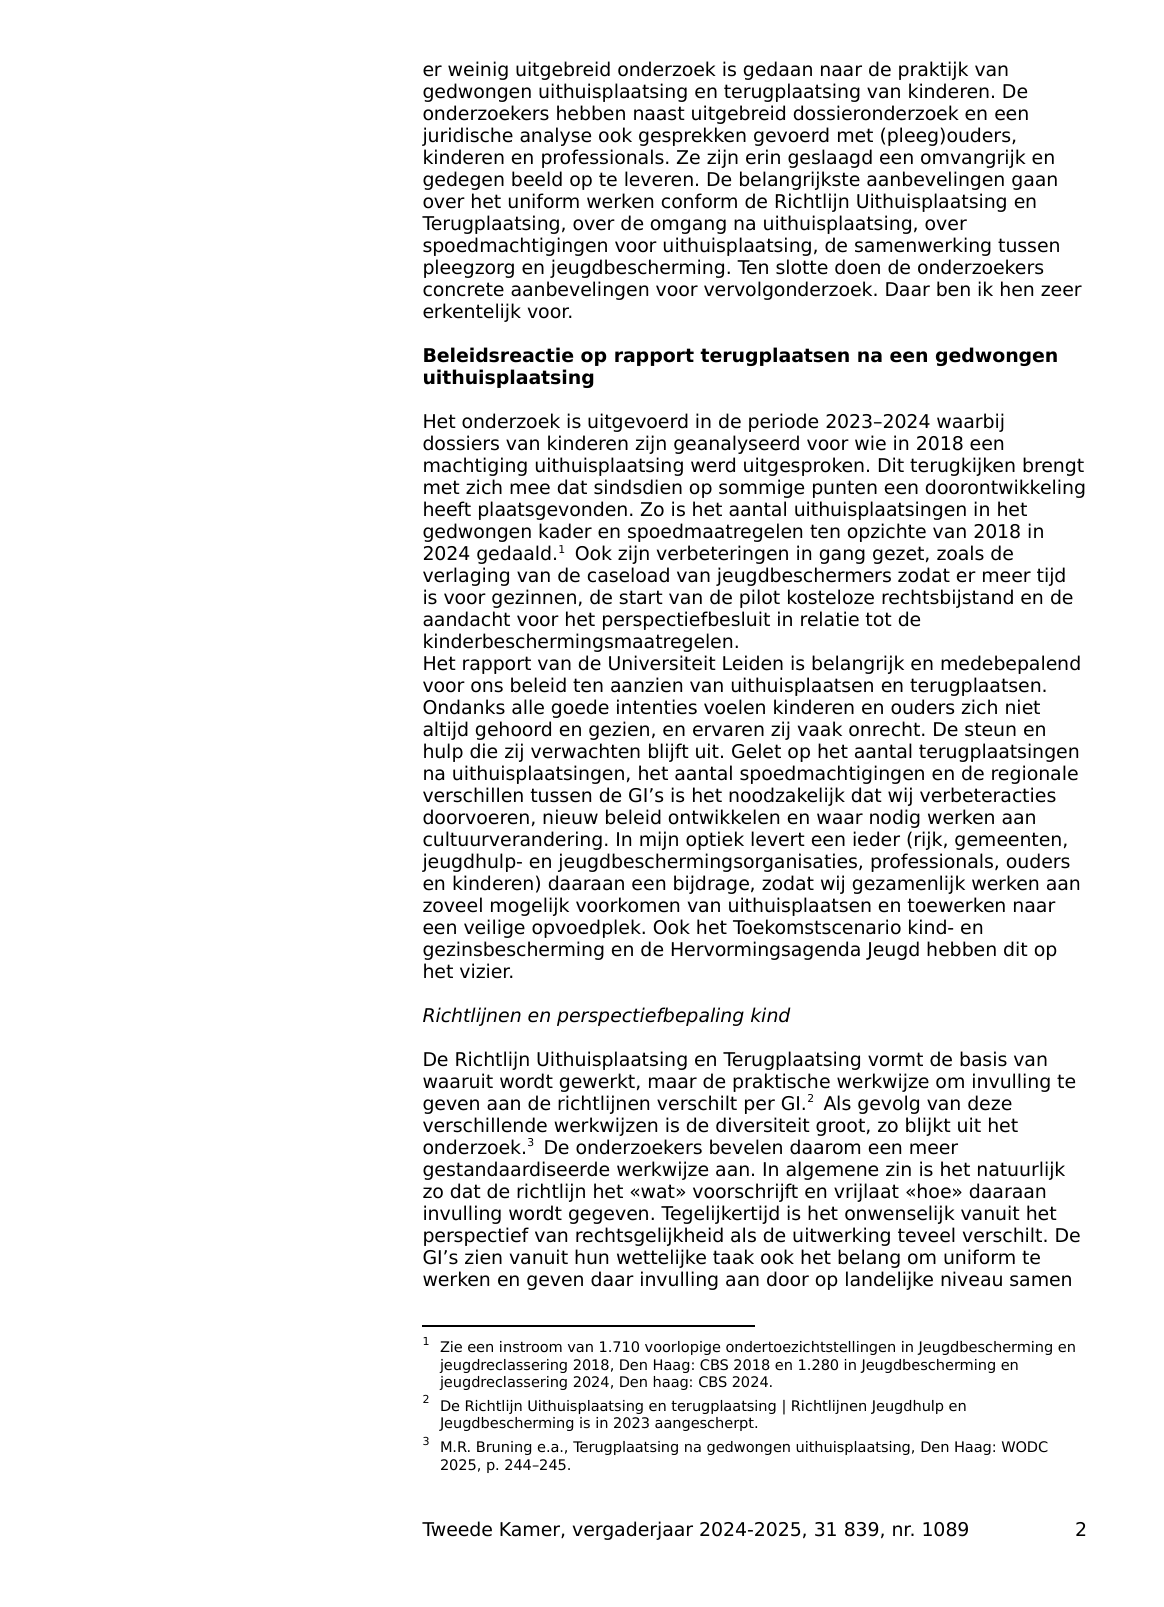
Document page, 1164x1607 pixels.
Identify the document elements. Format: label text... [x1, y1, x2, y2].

text er weinig uitgebreid onderzoek is gedaan naar de praktijk van gedwongen uithuisplaatsing en terugplaatsing van kinderen. De onderzoekers hebben naast uitgebreid dossieronderzoek en een juridische analyse ook gesprekken gevoerd met (pleeg)ouders, kinderen en professionals. Ze zijn erin geslaagd een omvangrijk en gedegen beeld op te leveren. De belangrijkste aanbevelingen gaan over het uniform werken conform de Richtlijn Uithuisplaatsing en Terugplaatsing, over de omgang na uithuisplaatsing, over spoedmachtigingen voor uithuisplaatsing, de samenwerking tussen pleegzorg en jeugdbescherming. Ten slotte doen de onderzoekers concrete aanbevelingen voor vervolgonderzoek. Daar ben ik hen zeer erkentelijk voor. [422, 59, 1087, 323]
text Zie een instroom van 1.710 voorlopige ondertoezichtstellingen in Jeugdbescherming en jeugdreclassering 2018, Den Haag: CBS 2018 en 1.280 in Jeugdbescherming en jeugdreclassering 2024, Den haag: CBS 2024. [422, 1335, 1087, 1391]
text M.R. Bruning e.a., Terugplaatsing na gedwongen uithuisplaatsing, Den Haag: WODC 2025, p. 244–245. [422, 1435, 1087, 1474]
text De Richtlijn Uithuisplaatsing en terugplaatsing | Richtlijnen Jeugdhulp en Jeugdbescherming is in 2023 aangescherpt. [422, 1393, 1087, 1432]
text Het onderzoek is uitgevoerd in de periode 2023–2024 waarbij dossiers van kinderen zijn geanalyseerd voor wie in 2018 een machtiging uithuisplaatsing werd uitgesproken. Dit terugkijken brengt met zich mee dat sindsdien op sommige punten een doorontwikkeling heeft plaatsgevonden. Zo is het aantal uithuisplaatsingen in het gedwongen kader en spoedmaatregelen ten opzichte van 2018 in 2024 gedaald. Ook zijn verbeteringen in gang gezet, zoals de verlaging van de caseload van jeugdbeschermers zodat er meer tijd is voor gezinnen, de start van de pilot kosteloze rechtsbijstand en de aandacht voor het perspectiefbesluit in relatie tot de kinderbeschermingsmaatregelen. [422, 411, 1087, 653]
text Het rapport van de Universiteit Leiden is belangrijk en medebepalend voor ons beleid ten aanzien van uithuisplaatsen en terugplaatsen. Ondanks alle goede intenties voelen kinderen en ouders zich niet altijd gehoord en gezien, en ervaren zij vaak onrecht. De steun en hulp die zij verwachten blijft uit. Gelet op het aantal terugplaatsingen na uithuisplaatsingen, het aantal spoedmachtigingen en de regionale verschillen tussen de GI’s is het noodzakelijk dat wij verbeteracties doorvoeren, nieuw beleid ontwikkelen en waar nodig werken aan cultuurverandering. In mijn optiek levert een ieder (rijk, gemeenten, jeugdhulp- en jeugdbeschermingsorganisaties, professionals, ouders en kinderen) daaraan een bijdrage, zodat wij gezamenlijk werken aan zoveel mogelijk voorkomen van uithuisplaatsen en toewerken naar een veilige opvoedplek. Ook het Toekomstscenario kind- en gezinsbescherming en de Hervormingsagenda Jeugd hebben dit op het vizier. [422, 653, 1087, 983]
text De Richtlijn Uithuisplaatsing en Terugplaatsing vormt de basis van waaruit wordt gewerkt, maar de praktische werkwijze om invulling te geven aan de richtlijnen verschilt per GI. Als gevolg van deze verschillende werkwijzen is de diversiteit groot, zo blijkt uit het onderzoek. De onderzoekers bevelen daarom een meer gestandaardiseerde werkwijze aan. In algemene zin is het natuurlijk zo dat de richtlijn het «wat» voorschrijft en vrijlaat «hoe» daaraan invulling wordt gegeven. Tegelijkertijd is het onwenselijk vanuit het perspectief van rechtsgelijkheid als de uitwerking teveel verschilt. De GI’s zien vanuit hun wettelijke taak ook het belang om uniform te werken en geven daar invulling aan door op landelijke niveau samen [422, 1049, 1087, 1291]
subtitle Richtlijnen en perspectiefbepaling kind [422, 1005, 1087, 1027]
subtitle Beleidsreactie op rapport terugplaatsen na een gedwongen uithuisplaatsing [422, 345, 1087, 389]
